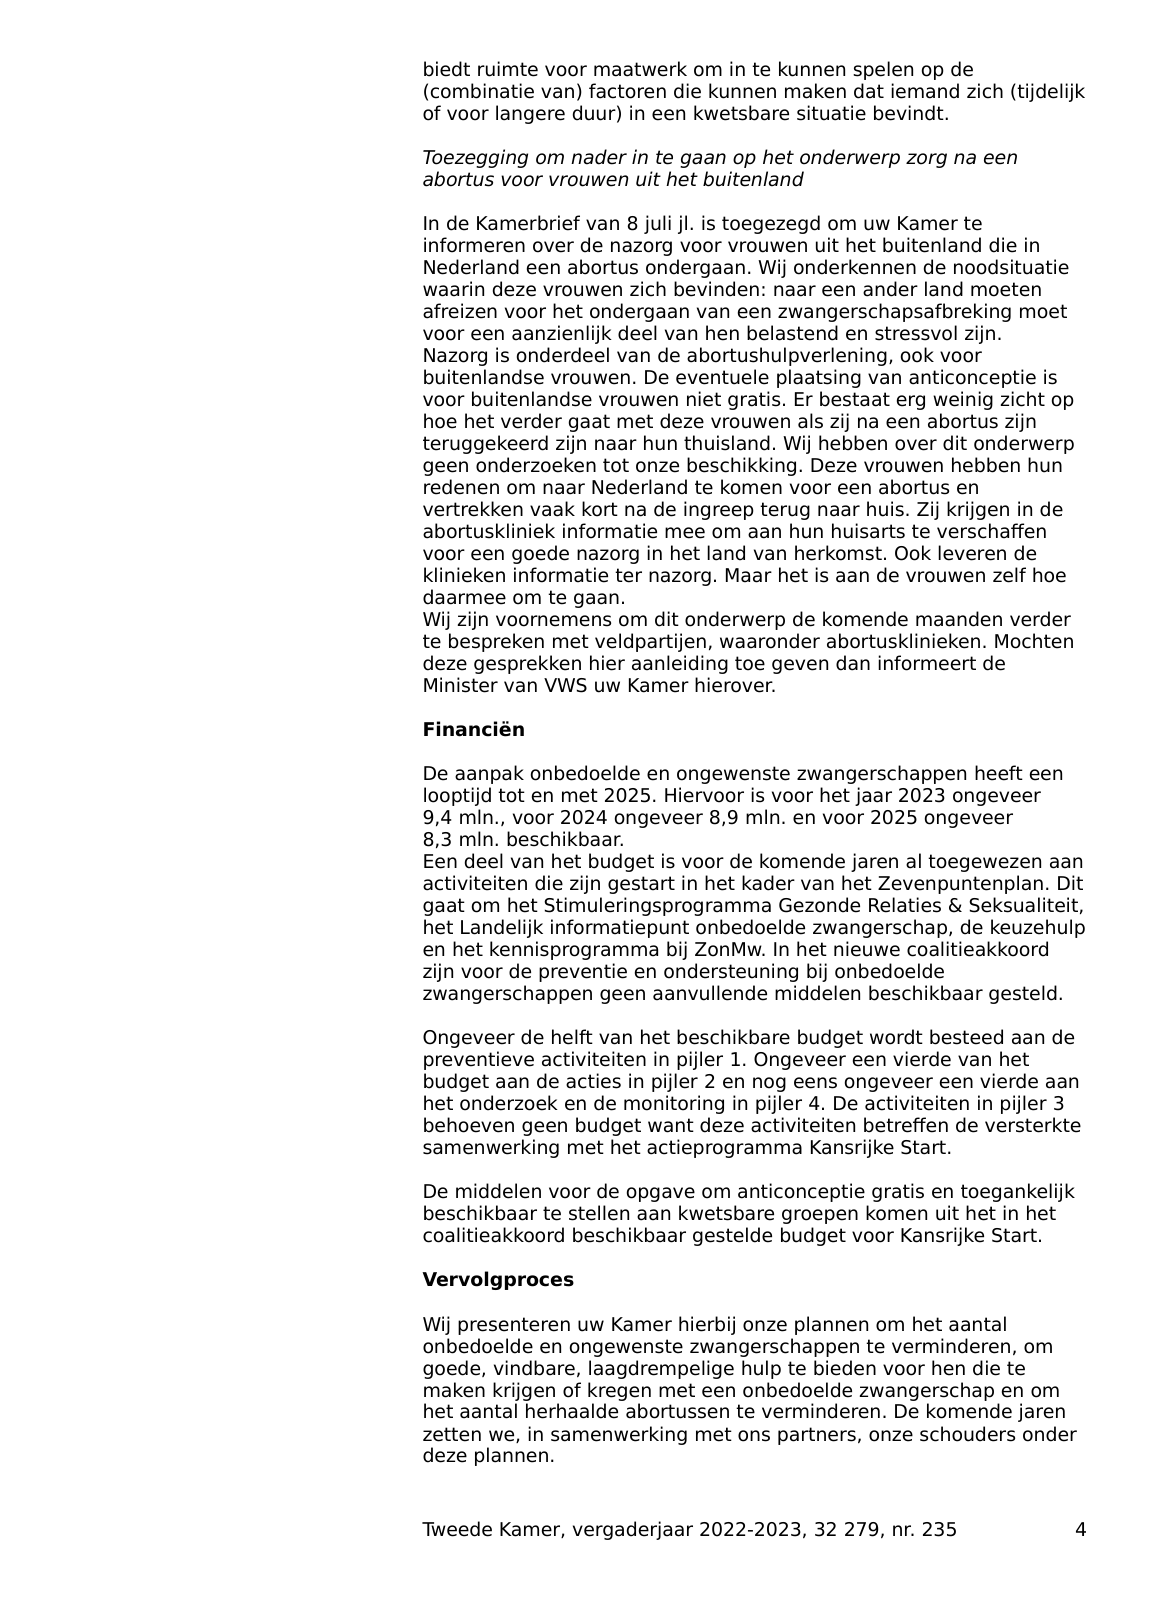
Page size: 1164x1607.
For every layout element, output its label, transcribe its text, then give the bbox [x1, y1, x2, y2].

subtitle Financiën [422, 719, 1087, 741]
subtitle Toezegging om nader in te gaan op het onderwerp zorg na een abortus voor vrouwen uit het buitenland [422, 147, 1087, 191]
text Wij zijn voornemens om dit onderwerp de komende maanden verder te bespreken met veldpartijen, waaronder abortusklinieken. Mochten deze gesprekken hier aanleiding toe geven dan informeert de Minister van VWS uw Kamer hierover. [422, 609, 1087, 697]
text De middelen voor de opgave om anticonceptie gratis en toegankelijk beschikbaar te stellen aan kwetsbare groepen komen uit het in het coalitieakkoord beschikbaar gestelde budget voor Kansrijke Start. [422, 1181, 1087, 1247]
text Ongeveer de helft van het beschikbare budget wordt besteed aan de preventieve activiteiten in pijler 1. Ongeveer een vierde van het budget aan de acties in pijler 2 en nog eens ongeveer een vierde aan het onderzoek en de monitoring in pijler 4. De activiteiten in pijler 3 behoeven geen budget want deze activiteiten betreffen de versterkte samenwerking met het actieprogramma Kansrijke Start. [422, 1027, 1087, 1159]
text Een deel van het budget is voor de komende jaren al toegewezen aan activiteiten die zijn gestart in het kader van het Zevenpuntenplan. Dit gaat om het Stimuleringsprogramma Gezonde Relaties & Seksualiteit, het Landelijk informatiepunt onbedoelde zwangerschap, de keuzehulp en het kennisprogramma bij ZonMw. In het nieuwe coalitieakkoord zijn voor de preventie en ondersteuning bij onbedoelde zwangerschappen geen aanvullende middelen beschikbaar gesteld. [422, 851, 1087, 1005]
text De aanpak onbedoelde en ongewenste zwangerschappen heeft een looptijd tot en met 2025. Hiervoor is voor het jaar 2023 ongeveer 9,4 mln., voor 2024 ongeveer 8,9 mln. en voor 2025 ongeveer 8,3 mln. beschikbaar. [422, 763, 1087, 851]
text Nazorg is onderdeel van de abortushulpverlening, ook voor buitenlandse vrouwen. De eventuele plaatsing van anticonceptie is voor buitenlandse vrouwen niet gratis. Er bestaat erg weinig zicht op hoe het verder gaat met deze vrouwen als zij na een abortus zijn teruggekeerd zijn naar hun thuisland. Wij hebben over dit onderwerp geen onderzoeken tot onze beschikking. Deze vrouwen hebben hun redenen om naar Nederland te komen voor een abortus en vertrekken vaak kort na de ingreep terug naar huis. Zij krijgen in de abortuskliniek informatie mee om aan hun huisarts te verschaffen voor een goede nazorg in het land van herkomst. Ook leveren de klinieken informatie ter nazorg. Maar het is aan de vrouwen zelf hoe daarmee om te gaan. [422, 345, 1087, 609]
subtitle Vervolgproces [422, 1269, 1087, 1291]
text biedt ruimte voor maatwerk om in te kunnen spelen op de (combinatie van) factoren die kunnen maken dat iemand zich (tijdelijk of voor langere duur) in een kwetsbare situatie bevindt. [422, 59, 1087, 125]
text Wij presenteren uw Kamer hierbij onze plannen om het aantal onbedoelde en ongewenste zwangerschappen te verminderen, om goede, vindbare, laagdrempelige hulp te bieden voor hen die te maken krijgen of kregen met een onbedoelde zwangerschap en om het aantal herhaalde abortussen te verminderen. De komende jaren zetten we, in samenwerking met ons partners, onze schouders onder deze plannen. [422, 1313, 1087, 1467]
text In de Kamerbrief van 8 juli jl. is toegezegd om uw Kamer te informeren over de nazorg voor vrouwen uit het buitenland die in Nederland een abortus ondergaan. Wij onderkennen de noodsituatie waarin deze vrouwen zich bevinden: naar een ander land moeten afreizen voor het ondergaan van een zwangerschapsafbreking moet voor een aanzienlijk deel van hen belastend en stressvol zijn. [422, 213, 1087, 345]
